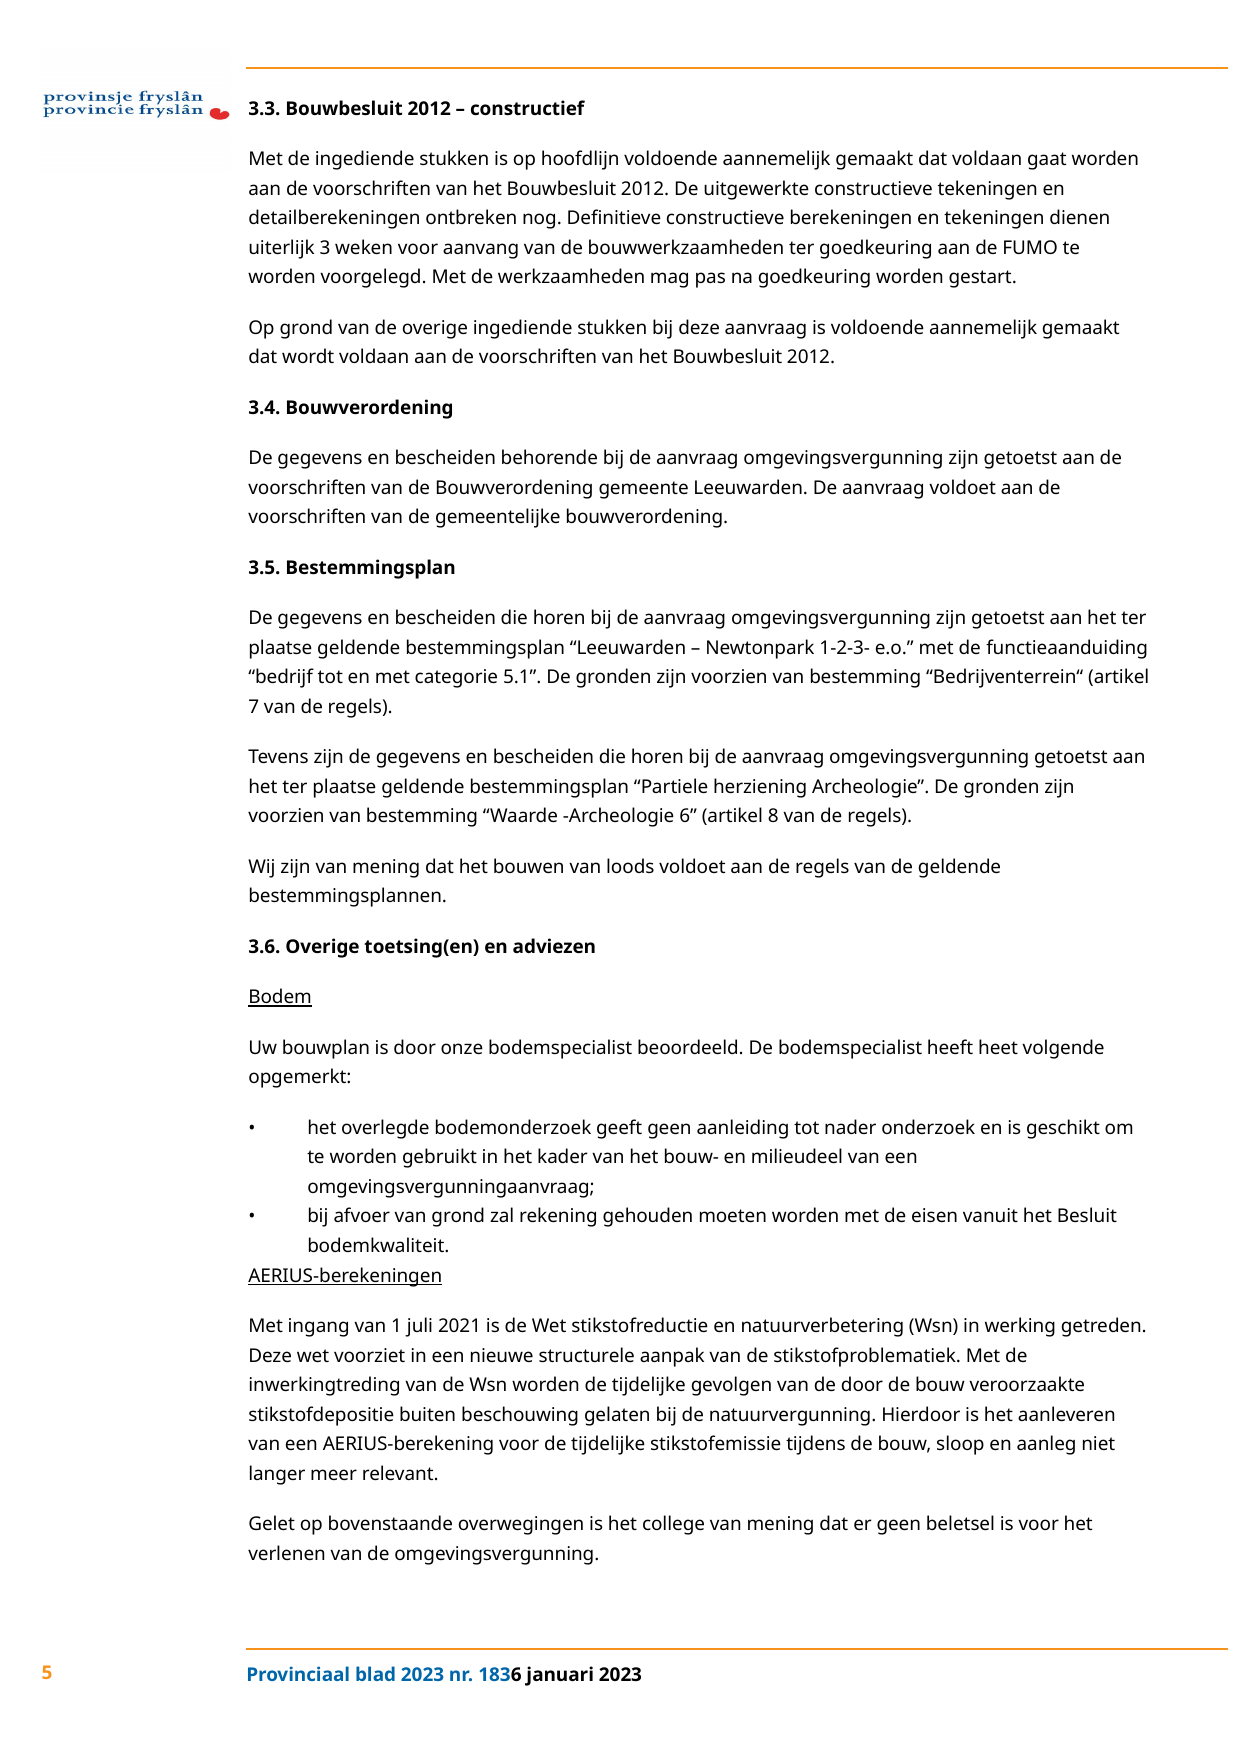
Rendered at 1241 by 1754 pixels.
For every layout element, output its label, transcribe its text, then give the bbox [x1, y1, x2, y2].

list het overlegde bodemonderzoek geeft geen aanleiding tot nader onderzoek en is geschikt om te worden gebruikt in het kader van het bouw- en milieudeel van een omgevingsvergunningaanvraag; [248, 1114, 1152, 1199]
text Uw bouwplan is door onze bodemspecialist beoordeeld. De bodemspecialist heeft heet volgende opgemerkt: [248, 1034, 1152, 1089]
text Bodem [248, 983, 1152, 1009]
text Gelet op bovenstaande overwegingen is het college van mening dat er geen beletsel is voor het verlenen van de omgevingsvergunning. [248, 1511, 1152, 1566]
text 3.3. Bouwbesluit 2012 – constructief [248, 95, 1152, 121]
list bij afvoer van grond zal rekening gehouden moeten worden met de eisen vanuit het Besluit bodemkwaliteit. [248, 1203, 1152, 1258]
text De gegevens en bescheiden behorende bij de aanvraag omgevingsvergunning zijn getoetst aan de voorschriften van de Bouwverordening gemeente Leeuwarden. De aanvraag voldoet aan de voorschriften van de gemeentelijke bouwverordening. [248, 444, 1152, 529]
text De gegevens en bescheiden die horen bij de aanvraag omgevingsvergunning zijn getoetst aan het ter plaatse geldende bestemmingsplan “Leeuwarden – Newtonpark 1-2-3- e.o.” met de functieaanduiding “bedrijf tot en met categorie 5.1”. De gronden zijn voorzien van bestemming “Bedrijventerrein“ (artikel 7 van de regels). [248, 604, 1152, 719]
text AERIUS-berekeningen [248, 1262, 1152, 1288]
text Met ingang van 1 juli 2021 is de Wet stikstofreductie en natuurverbetering (Wsn) in werking getreden. Deze wet voorziet in een nieuwe structurele aanpak van de stikstofproblematiek. Met de inwerkingtreding van de Wsn worden de tijdelijke gevolgen van de door de bouw veroorzaakte stikstofdepositie buiten beschouwing gelaten bij de natuurvergunning. Hierdoor is het aanleveren van een AERIUS-berekening voor de tijdelijke stikstofemissie tijdens de bouw, sloop en aanleg niet langer meer relevant. [248, 1312, 1152, 1486]
text 3.4. Bouwverordening [248, 394, 1152, 420]
text 3.6. Overige toetsing(en) en adviezen [248, 933, 1152, 959]
text Wij zijn van mening dat het bouwen van loods voldoet aan de regels van de geldende bestemmingsplannen. [248, 853, 1152, 908]
text Met de ingediende stukken is op hoofdlijn voldoende aannemelijk gemaakt dat voldaan gaat worden aan de voorschriften van het Bouwbesluit 2012. De uitgewerkte constructieve tekeningen en detailberekeningen ontbreken nog. Definitieve constructieve berekeningen en tekeningen dienen uiterlijk 3 weken voor aanvang van de bouwwerkzaamheden ter goedkeuring aan de FUMO te worden voorgelegd. Met de werkzaamheden mag pas na goedkeuring worden gestart. [248, 145, 1152, 289]
picture [41, 47, 231, 172]
text 3.5. Bestemmingsplan [248, 554, 1152, 580]
text Tevens zijn de gegevens en bescheiden die horen bij de aanvraag omgevingsvergunning getoetst aan het ter plaatse geldende bestemmingsplan “Partiele herziening Archeologie”. De gronden zijn voorzien van bestemming “Waarde -Archeologie 6” (artikel 8 van de regels). [248, 743, 1152, 828]
text Op grond van de overige ingediende stukken bij deze aanvraag is voldoende aannemelijk gemaakt dat wordt voldaan aan de voorschriften van het Bouwbesluit 2012. [248, 314, 1152, 369]
